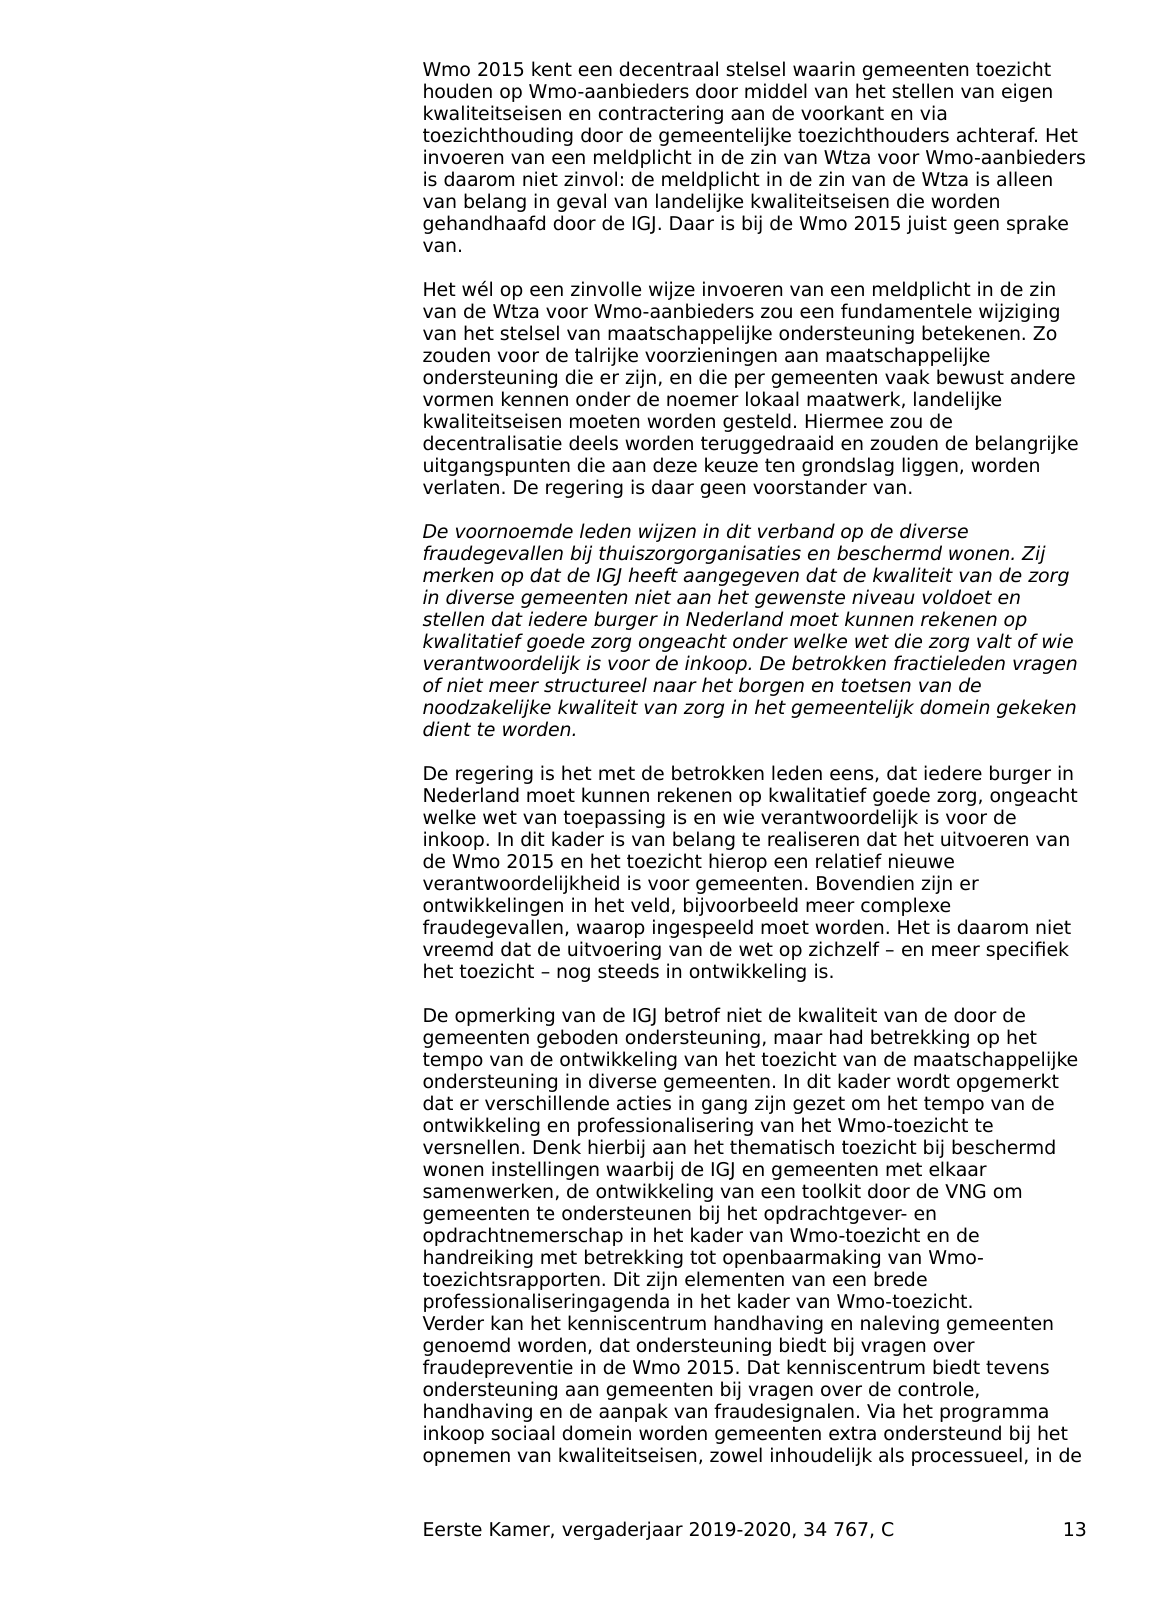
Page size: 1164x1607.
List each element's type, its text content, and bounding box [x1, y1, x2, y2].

text De opmerking van de IGJ betrof niet de kwaliteit van de door de gemeenten geboden ondersteuning, maar had betrekking op het tempo van de ontwikkeling van het toezicht van de maatschappelijke ondersteuning in diverse gemeenten. In dit kader wordt opgemerkt dat er verschillende acties in gang zijn gezet om het tempo van de ontwikkeling en professionalisering van het Wmo-toezicht te versnellen. Denk hierbij aan het thematisch toezicht bij beschermd wonen instellingen waarbij de IGJ en gemeenten met elkaar samenwerken, de ontwikkeling van een toolkit door de VNG om gemeenten te ondersteunen bij het opdrachtgever- en opdrachtnemerschap in het kader van Wmo-toezicht en de handreiking met betrekking tot openbaarmaking van Wmo-toezichtsrapporten. Dit zijn elementen van een brede professionaliseringagenda in het kader van Wmo-toezicht. [422, 1005, 1087, 1313]
text Wmo 2015 kent een decentraal stelsel waarin gemeenten toezicht houden op Wmo-aanbieders door middel van het stellen van eigen kwaliteitseisen en contractering aan de voorkant en via toezichthouding door de gemeentelijke toezichthouders achteraf. Het invoeren van een meldplicht in de zin van Wtza voor Wmo-aanbieders is daarom niet zinvol: de meldplicht in de zin van de Wtza is alleen van belang in geval van landelijke kwaliteitseisen die worden gehandhaafd door de IGJ. Daar is bij de Wmo 2015 juist geen sprake van. [422, 59, 1087, 257]
text De regering is het met de betrokken leden eens, dat iedere burger in Nederland moet kunnen rekenen op kwalitatief goede zorg, ongeacht welke wet van toepassing is en wie verantwoordelijk is voor de inkoop. In dit kader is van belang te realiseren dat het uitvoeren van de Wmo 2015 en het toezicht hierop een relatief nieuwe verantwoordelijkheid is voor gemeenten. Bovendien zijn er ontwikkelingen in het veld, bijvoorbeeld meer complexe fraudegevallen, waarop ingespeeld moet worden. Het is daarom niet vreemd dat de uitvoering van de wet op zichzelf – en meer specifiek het toezicht – nog steeds in ontwikkeling is. [422, 763, 1087, 983]
text De voornoemde leden wijzen in dit verband op de diverse fraudegevallen bij thuiszorgorganisaties en beschermd wonen. Zij merken op dat de IGJ heeft aangegeven dat de kwaliteit van de zorg in diverse gemeenten niet aan het gewenste niveau voldoet en stellen dat iedere burger in Nederland moet kunnen rekenen op kwalitatief goede zorg ongeacht onder welke wet die zorg valt of wie verantwoordelijk is voor de inkoop. De betrokken fractieleden vragen of niet meer structureel naar het borgen en toetsen van de noodzakelijke kwaliteit van zorg in het gemeentelijk domein gekeken dient te worden. [422, 521, 1087, 741]
text Het wél op een zinvolle wijze invoeren van een meldplicht in de zin van de Wtza voor Wmo-aanbieders zou een fundamentele wijziging van het stelsel van maatschappelijke ondersteuning betekenen. Zo zouden voor de talrijke voorzieningen aan maatschappelijke ondersteuning die er zijn, en die per gemeenten vaak bewust andere vormen kennen onder de noemer lokaal maatwerk, landelijke kwaliteitseisen moeten worden gesteld. Hiermee zou de decentralisatie deels worden teruggedraaid en zouden de belangrijke uitgangspunten die aan deze keuze ten grondslag liggen, worden verlaten. De regering is daar geen voorstander van. [422, 279, 1087, 499]
text Verder kan het kenniscentrum handhaving en naleving gemeenten genoemd worden, dat ondersteuning biedt bij vragen over fraudepreventie in de Wmo 2015. Dat kenniscentrum biedt tevens ondersteuning aan gemeenten bij vragen over de controle, handhaving en de aanpak van fraudesignalen. Via het programma inkoop sociaal domein worden gemeenten extra ondersteund bij het opnemen van kwaliteitseisen, zowel inhoudelijk als processueel, in de [422, 1313, 1087, 1467]
